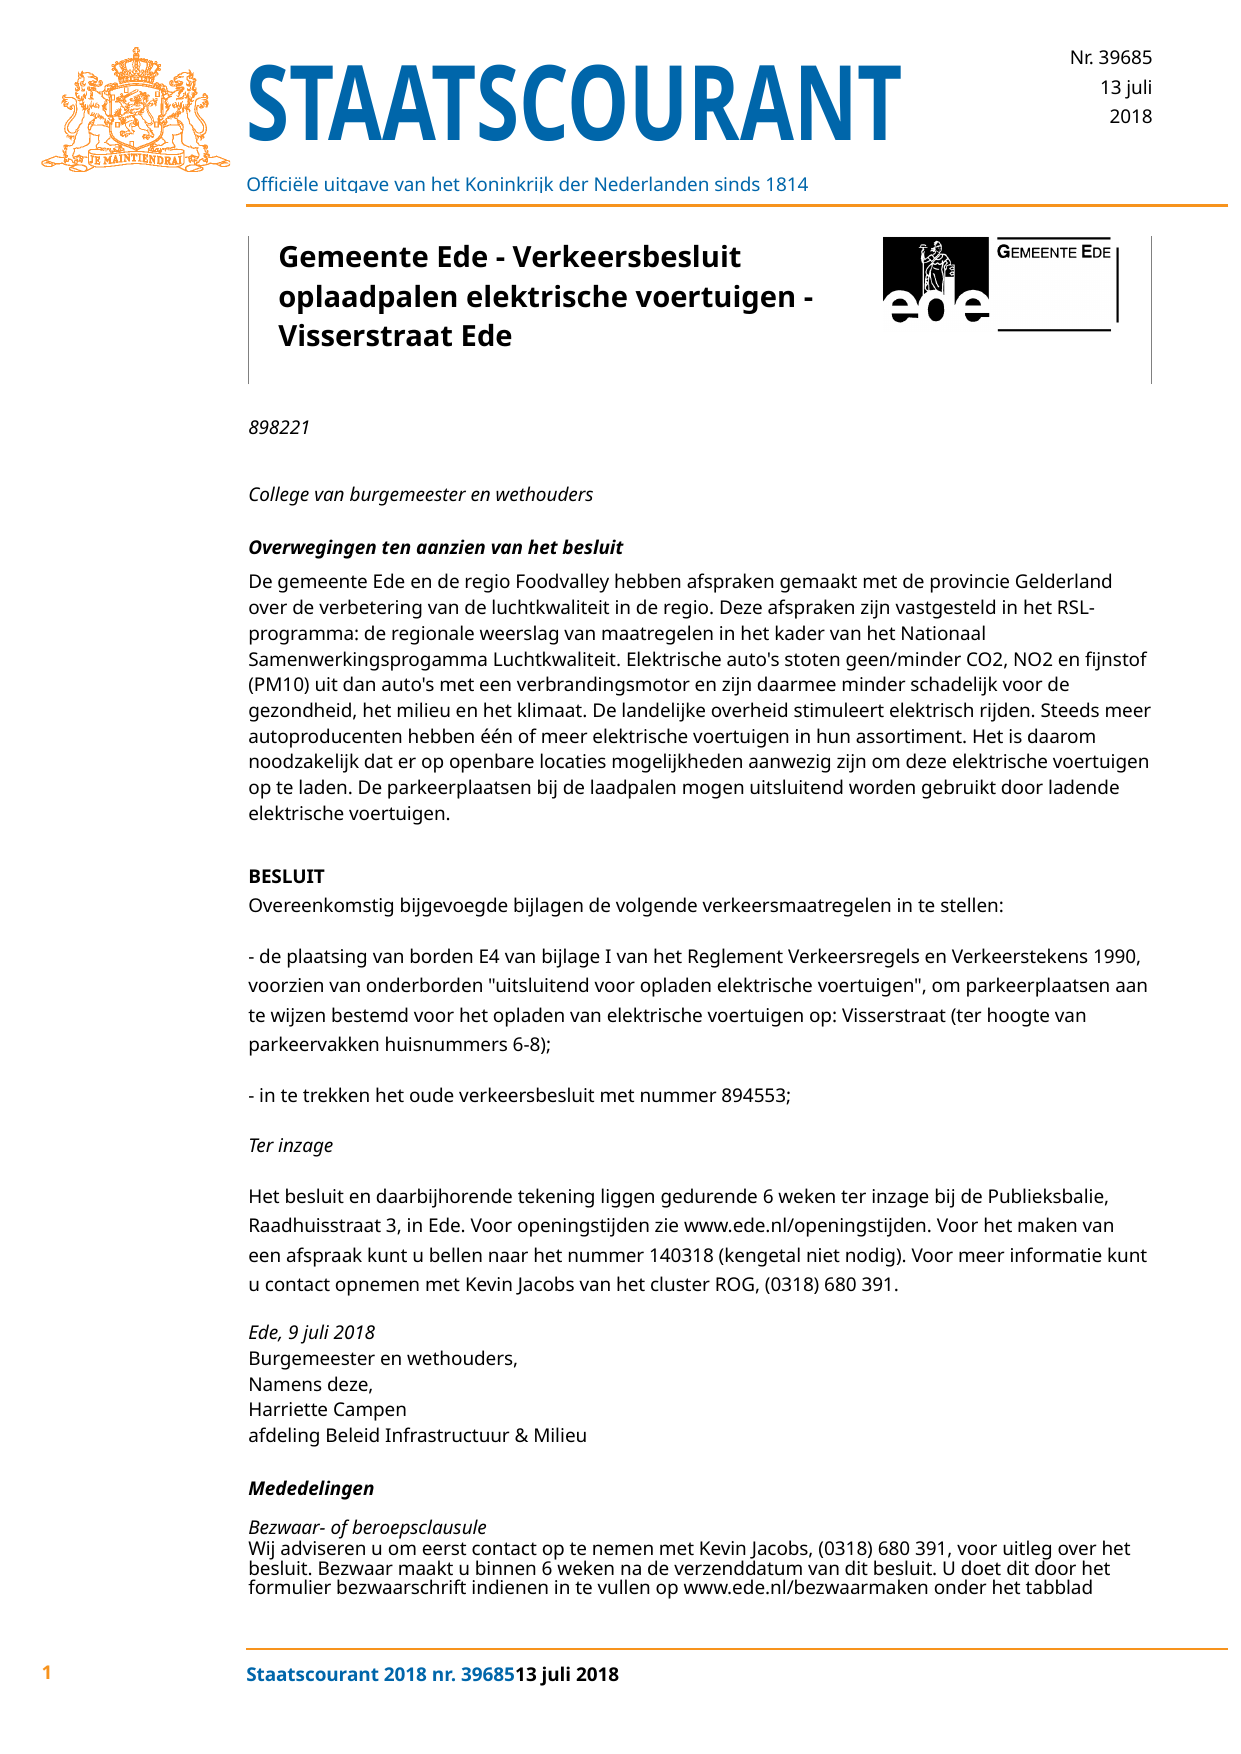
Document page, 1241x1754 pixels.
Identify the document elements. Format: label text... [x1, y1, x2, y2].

text 898221 [248, 414, 1152, 440]
picture [41, 47, 231, 172]
text BESLUIT [248, 863, 1152, 888]
text Ede, 9 juli 2018 [248, 1319, 1152, 1345]
text afdeling Beleid Infrastructuur & Milieu [248, 1422, 1152, 1448]
picture [882, 236, 1119, 332]
text De gemeente Ede en de regio Foodvalley hebben afspraken gemaakt met de provincie Gelderland over de verbetering van de luchtkwaliteit in de regio. Deze afspraken zijn vastgesteld in het RSL-programma: de regionale weerslag van maatregelen in het kader van het Nationaal Samenwerkingsprogamma Luchtkwaliteit. Elektrische auto's stoten geen/minder CO2, NO2 en fijnstof (PM10) uit dan auto's met een verbrandingsmotor en zijn daarmee minder schadelijk voor de gezondheid, het milieu en het klimaat. De landelijke overheid stimuleert elektrisch rijden. Steeds meer autoproducenten hebben één of meer elektrische voertuigen in hun assortiment. Het is daarom noodzakelijk dat er op openbare locaties mogelijkheden aanwezig zijn om deze elektrische voertuigen op te laden. De parkeerplaatsen bij de laadpalen mogen uitsluitend worden gebruikt door ladende elektrische voertuigen. [248, 568, 1152, 826]
text College van burgemeester en wethouders [248, 482, 1152, 507]
text Burgemeester en wethouders, [248, 1345, 1152, 1371]
text - de plaatsing van borden E4 van bijlage I van het Reglement Verkeersregels en Verkeerstekens 1990, voorzien van onderborden "uitsluitend voor opladen elektrische voertuigen", om parkeerplaatsen aan te wijzen bestemd voor het opladen van elektrische voertuigen op: Visserstraat (ter hoogte van parkeervakken huisnummers 6-8); [248, 943, 1152, 1057]
table_header Gemeente Ede - Verkeersbesluit oplaadpalen elektrische voertuigen - Visserstraat Ede [249, 236, 850, 384]
text Mededelingen [248, 1475, 1152, 1501]
text Namens deze, [248, 1371, 1152, 1397]
text Bezwaar- of beroepsclausule [248, 1514, 1152, 1540]
text - in te trekken het oude verkeersbesluit met nummer 894553; [248, 1082, 1152, 1108]
text Overeenkomstig bijgevoegde bijlagen de volgende verkeersmaatregelen in te stellen: [248, 892, 1152, 918]
text Overwegingen ten aanzien van het besluit [248, 534, 1152, 560]
table_header [850, 236, 1151, 384]
text Het besluit en daarbijhorende tekening liggen gedurende 6 weken ter inzage bij de Publieksbalie, Raadhuisstraat 3, in Ede. Voor openingstijden zie www.ede.nl/openingstijden. Voor het maken van een afspraak kunt u bellen naar het nummer 140318 (kengetal niet nodig). Voor meer informatie kunt u contact opnemen met Kevin Jacobs van het cluster ROG, (0318) 680 391. [248, 1183, 1152, 1297]
text Harriette Campen [248, 1397, 1152, 1422]
text Wij adviseren u om eerst contact op te nemen met Kevin Jacobs, (0318) 680 391, voor uitleg over het besluit. Bezwaar maakt u binnen 6 weken na de verzenddatum van dit besluit. U doet dit door het formulier bezwaarschrift indienen in te vullen op www.ede.nl/bezwaarmaken onder het tabblad [248, 1540, 1152, 1598]
text Ter inzage [248, 1132, 1152, 1158]
